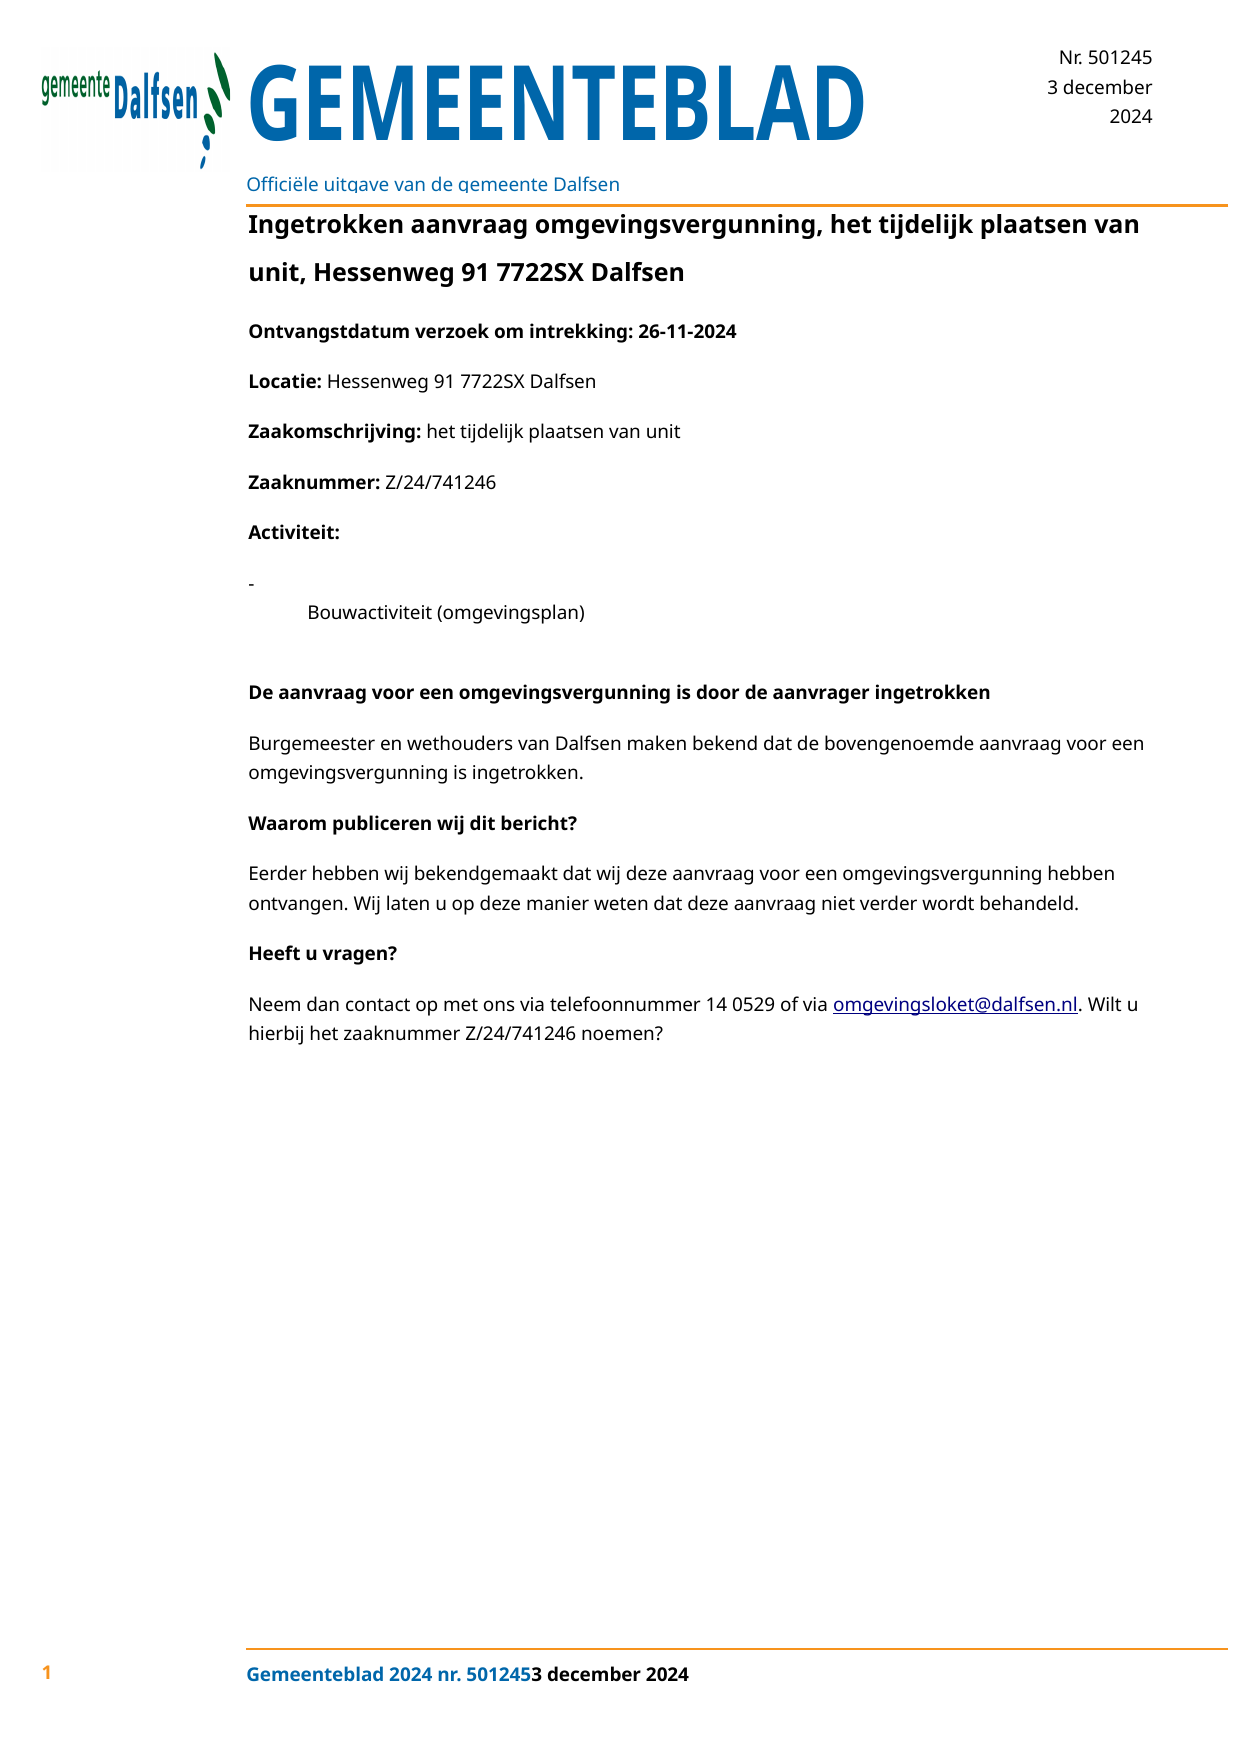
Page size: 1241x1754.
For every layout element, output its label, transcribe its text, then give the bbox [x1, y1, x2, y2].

text Zaakomschrijving: het tijdelijk plaatsen van unit [248, 419, 1152, 444]
text Waarom publiceren wij dit bericht? [248, 810, 1152, 836]
text Activiteit: [248, 519, 1152, 545]
text Locatie: Hessenweg 91 7722SX Dalfsen [248, 368, 1152, 394]
text Ingetrokken aanvraag omgevingsvergunning, het tijdelijk plaatsen van unit, Hessenweg 91 7722SX Dalfsen [248, 207, 1152, 288]
text Neem dan contact op met ons via telefoonnummer 14 0529 of via omgevingsloket@dalfsen.nl. Wilt u hierbij het zaaknummer Z/24/741246 noemen? [248, 991, 1152, 1046]
text Heeft u vragen? [248, 940, 1152, 966]
text De aanvraag voor een omgevingsvergunning is door de aanvrager ingetrokken [248, 679, 1152, 705]
text Burgemeester en wethouders van Dalfsen maken bekend dat de bovengenoemde aanvraag voor een omgevingsvergunning is ingetrokken. [248, 730, 1152, 785]
list Bouwactiviteit (omgevingsplan) [248, 599, 1152, 625]
text Zaaknummer: Z/24/741246 [248, 469, 1152, 495]
picture [41, 47, 231, 172]
text Ontvangstdatum verzoek om intrekking: 26-11-2024 [248, 318, 1152, 344]
text Eerder hebben wij bekendgemaakt dat wij deze aanvraag voor een omgevingsvergunning hebben ontvangen. Wij laten u op deze manier weten dat deze aanvraag niet verder wordt behandeld. [248, 860, 1152, 916]
